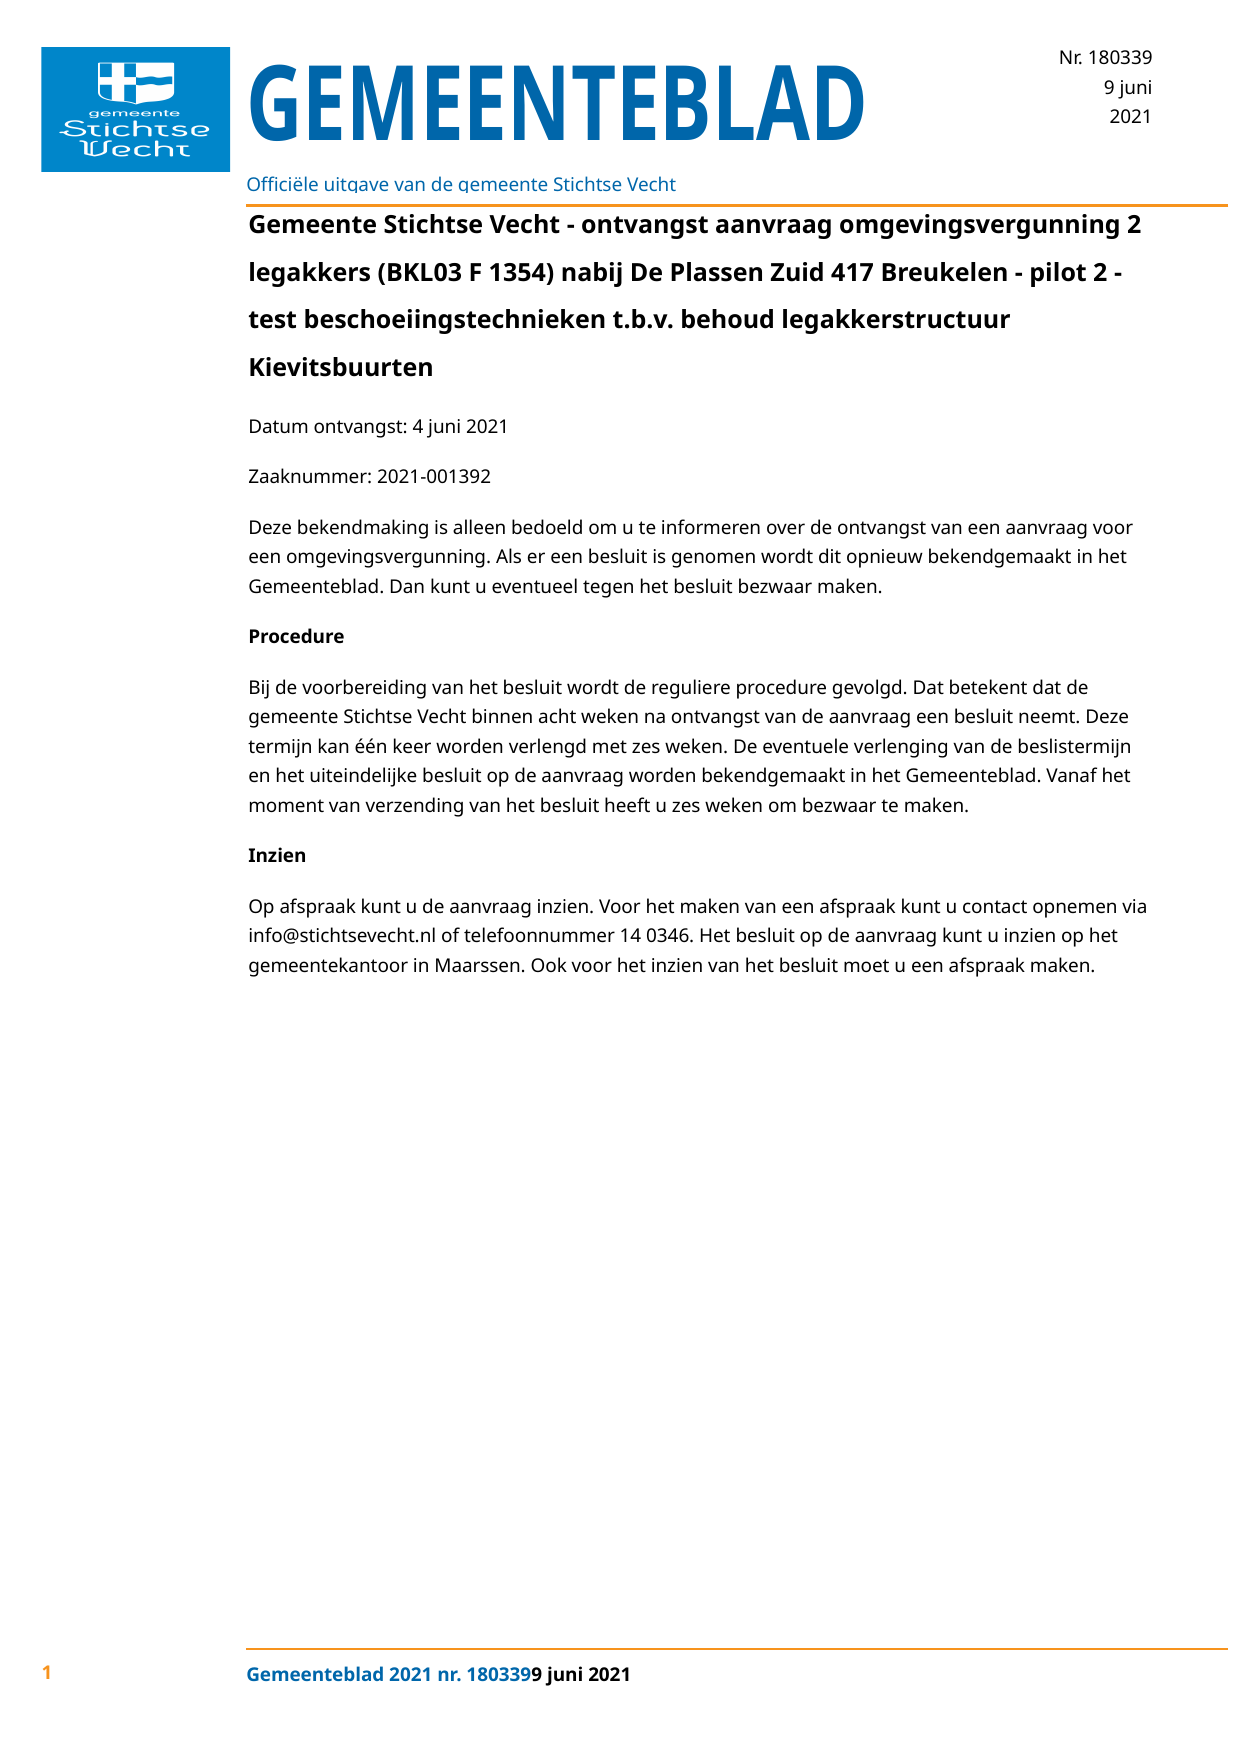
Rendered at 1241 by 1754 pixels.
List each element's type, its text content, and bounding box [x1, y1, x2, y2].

text Gemeente Stichtse Vecht - ontvangst aanvraag omgevingsvergunning 2 legakkers (BKL03 F 1354) nabij De Plassen Zuid 417 Breukelen - pilot 2 - test beschoeiingstechnieken t.b.v. behoud legakkerstructuur Kievitsbuurten [248, 207, 1152, 384]
picture [137, 63, 174, 103]
picture [99, 63, 135, 101]
text Op afspraak kunt u de aanvraag inzien. Voor het maken van een afspraak kunt u contact opnemen via info@stichtsevecht.nl of telefoonnummer 14 0346. Het besluit op de aanvraag kunt u inzien op het gemeentekantoor in Maarssen. Ook voor het inzien van het besluit moet u een afspraak maken. [248, 893, 1152, 978]
text Zaaknummer: 2021-001392 [248, 463, 1152, 489]
text Procedure [248, 623, 1152, 649]
text Bij de voorbereiding van het besluit wordt de reguliere procedure gevolgd. Dat betekent dat de gemeente Stichtse Vecht binnen acht weken na ontvangst van de aanvraag een besluit neemt. Deze termijn kan één keer worden verlengd met zes weken. De eventuele verlenging van de beslistermijn en het uiteindelijke besluit op de aanvraag worden bekendgemaakt in het Gemeenteblad. Vanaf het moment van verzending van het besluit heeft u zes weken om bezwaar te maken. [248, 674, 1152, 818]
text Inzien [248, 843, 1152, 868]
text Deze bekendmaking is alleen bedoeld om u te informeren over de ontvangst van een aanvraag voor een omgevingsvergunning. Als er een besluit is genomen wordt dit opnieuw bekendgemaakt in het Gemeenteblad. Dan kunt u eventueel tegen het besluit bezwaar maken. [248, 514, 1152, 599]
text Datum ontvangst: 4 juni 2021 [248, 413, 1152, 439]
